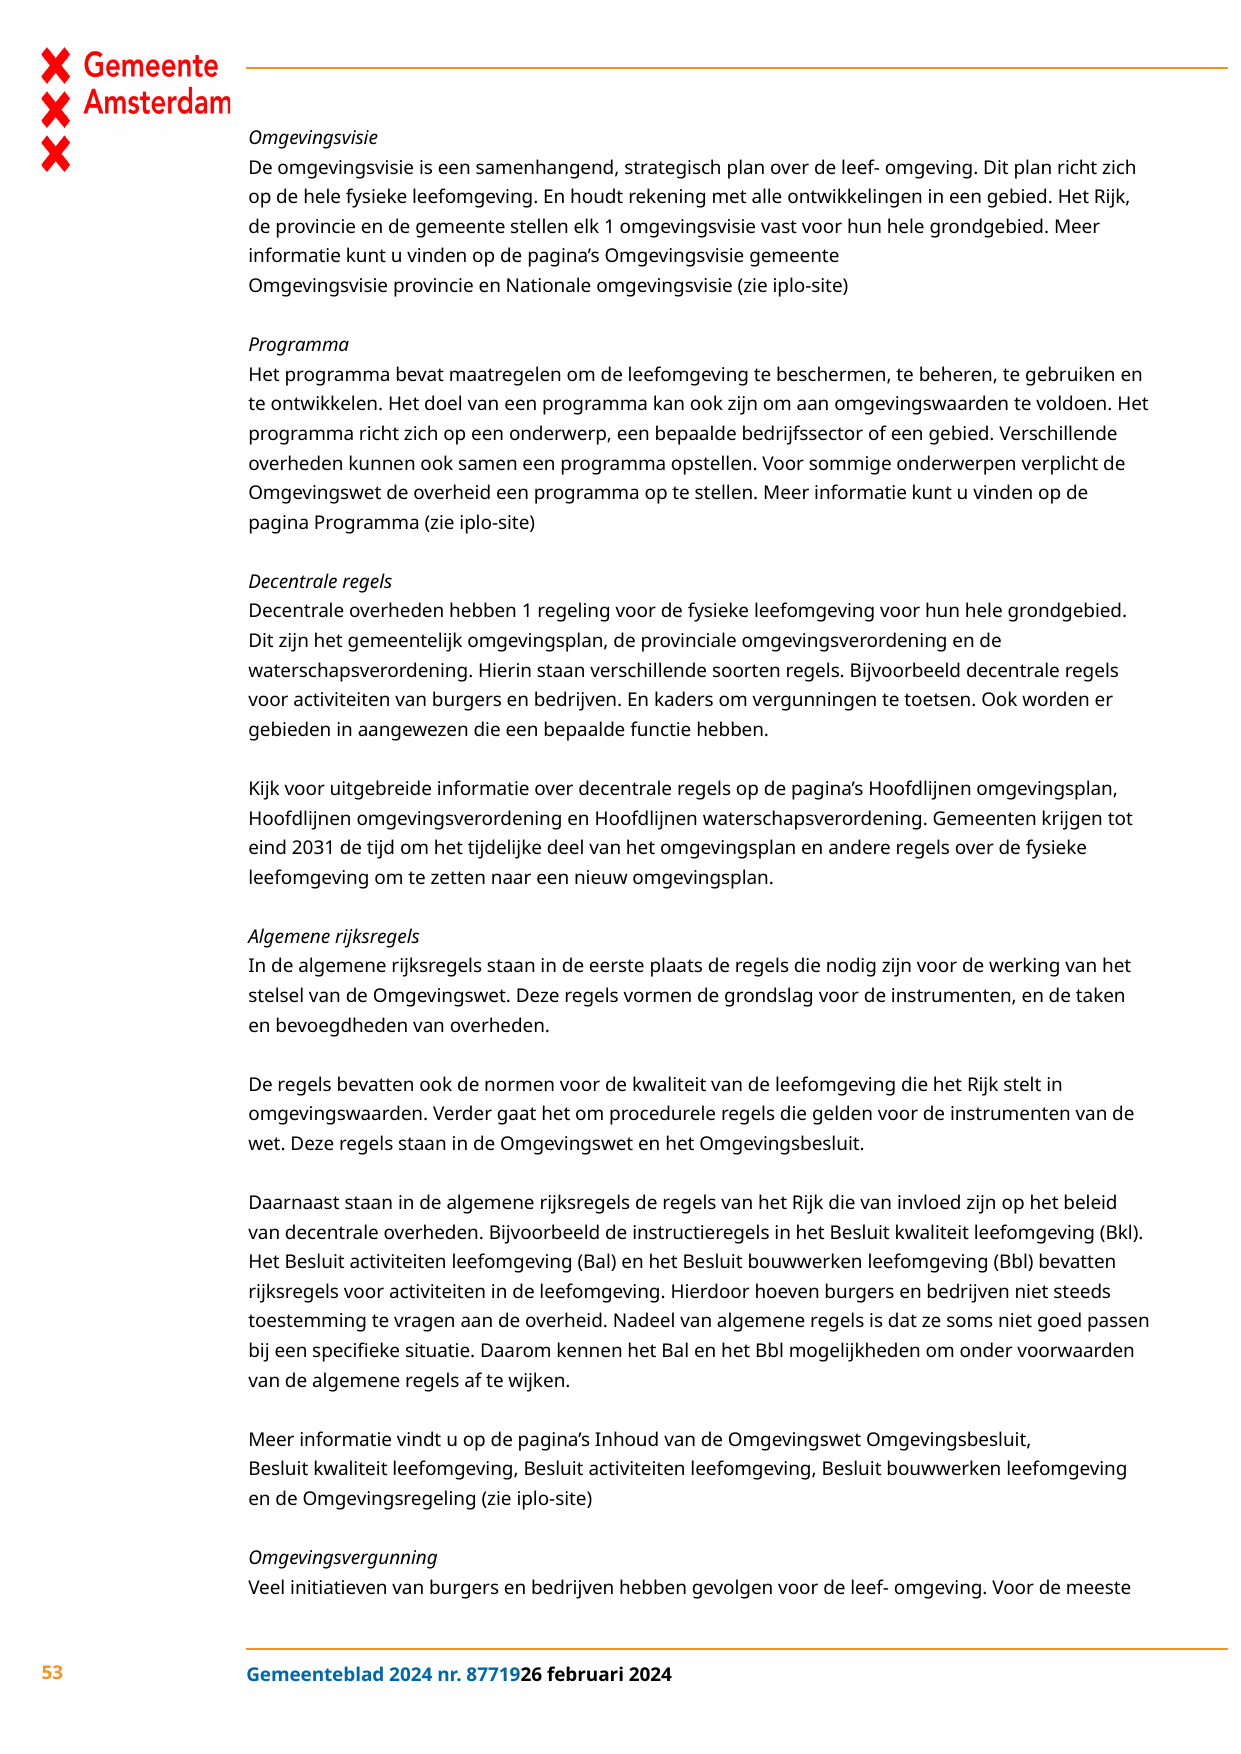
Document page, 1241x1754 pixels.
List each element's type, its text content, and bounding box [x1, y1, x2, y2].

text Programma [248, 331, 1152, 357]
text Hoofdlijnen omgevingsverordening en Hoofdlijnen waterschapsverordening. Gemeenten krijgen tot eind 2031 de tijd om het tijdelijke deel van het omgevingsplan en andere regels over de fysieke leefomgeving om te zetten naar een nieuw omgevingsplan. [248, 805, 1152, 890]
text De omgevingsvisie is een samenhangend, strategisch plan over de leef- omgeving. Dit plan richt zich op de hele fysieke leefomgeving. En houdt rekening met alle ontwikkelingen in een gebied. Het Rijk, de provincie en de gemeente stellen elk 1 omgevingsvisie vast voor hun hele grondgebied. Meer informatie kunt u vinden op de pagina’s Omgevingsvisie gemeente [248, 154, 1152, 268]
text Veel initiatieven van burgers en bedrijven hebben gevolgen voor de leef- omgeving. Voor de meeste [248, 1574, 1152, 1600]
text Daarnaast staan in de algemene rijksregels de regels van het Rijk die van invloed zijn op het beleid van decentrale overheden. Bijvoorbeeld de instructieregels in het Besluit kwaliteit leefomgeving (Bkl). Het Besluit activiteiten leefomgeving (Bal) en het Besluit bouwwerken leefomgeving (Bbl) bevatten rijksregels voor activiteiten in de leefomgeving. Hierdoor hoeven burgers en bedrijven niet steeds toestemming te vragen aan de overheid. Nadeel van algemene regels is dat ze soms niet goed passen bij een specifieke situatie. Daarom kennen het Bal en het Bbl mogelijkheden om onder voorwaarden van de algemene regels af te wijken. [248, 1189, 1152, 1393]
text Decentrale regels [248, 568, 1152, 594]
text De regels bevatten ook de normen voor de kwaliteit van de leefomgeving die het Rijk stelt in omgevingswaarden. Verder gaat het om procedurele regels die gelden voor de instrumenten van de wet. Deze regels staan in de Omgevingswet en het Omgevingsbesluit. [248, 1071, 1152, 1156]
text Algemene rijksregels [248, 923, 1152, 949]
text Decentrale overheden hebben 1 regeling voor de fysieke leefomgeving voor hun hele grondgebied. Dit zijn het gemeentelijk omgevingsplan, de provinciale omgevingsverordening en de waterschapsverordening. Hierin staan verschillende soorten regels. Bijvoorbeeld decentrale regels voor activiteiten van burgers en bedrijven. En kaders om vergunningen te toetsen. Ook worden er gebieden in aangewezen die een bepaalde functie hebben. [248, 598, 1152, 742]
text Kijk voor uitgebreide informatie over decentrale regels op de pagina’s Hoofdlijnen omgevingsplan, [248, 775, 1152, 801]
text Meer informatie vindt u op de pagina’s Inhoud van de Omgevingswet Omgevingsbesluit, [248, 1426, 1152, 1452]
text Het programma bevat maatregelen om de leefomgeving te beschermen, te beheren, te gebruiken en te ontwikkelen. Het doel van een programma kan ook zijn om aan omgevingswaarden te voldoen. Het programma richt zich op een onderwerp, een bepaalde bedrijfssector of een gebied. Verschillende overheden kunnen ook samen een programma opstellen. Voor sommige onderwerpen verplicht de Omgevingswet de overheid een programma op te stellen. Meer informatie kunt u vinden op de pagina Programma (zie iplo-site) [248, 361, 1152, 535]
text In de algemene rijksregels staan in de eerste plaats de regels die nodig zijn voor de werking van het stelsel van de Omgevingswet. Deze regels vormen de grondslag voor de instrumenten, en de taken en bevoegdheden van overheden. [248, 953, 1152, 1038]
picture [41, 47, 231, 172]
text Omgevingsvisie provincie en Nationale omgevingsvisie (zie iplo-site) [248, 272, 1152, 298]
text Omgevingsvergunning [248, 1544, 1152, 1570]
text Besluit kwaliteit leefomgeving, Besluit activiteiten leefomgeving, Besluit bouwwerken leefomgeving en de Omgevingsregeling (zie iplo-site) [248, 1456, 1152, 1511]
text Omgevingsvisie [248, 124, 1152, 150]
